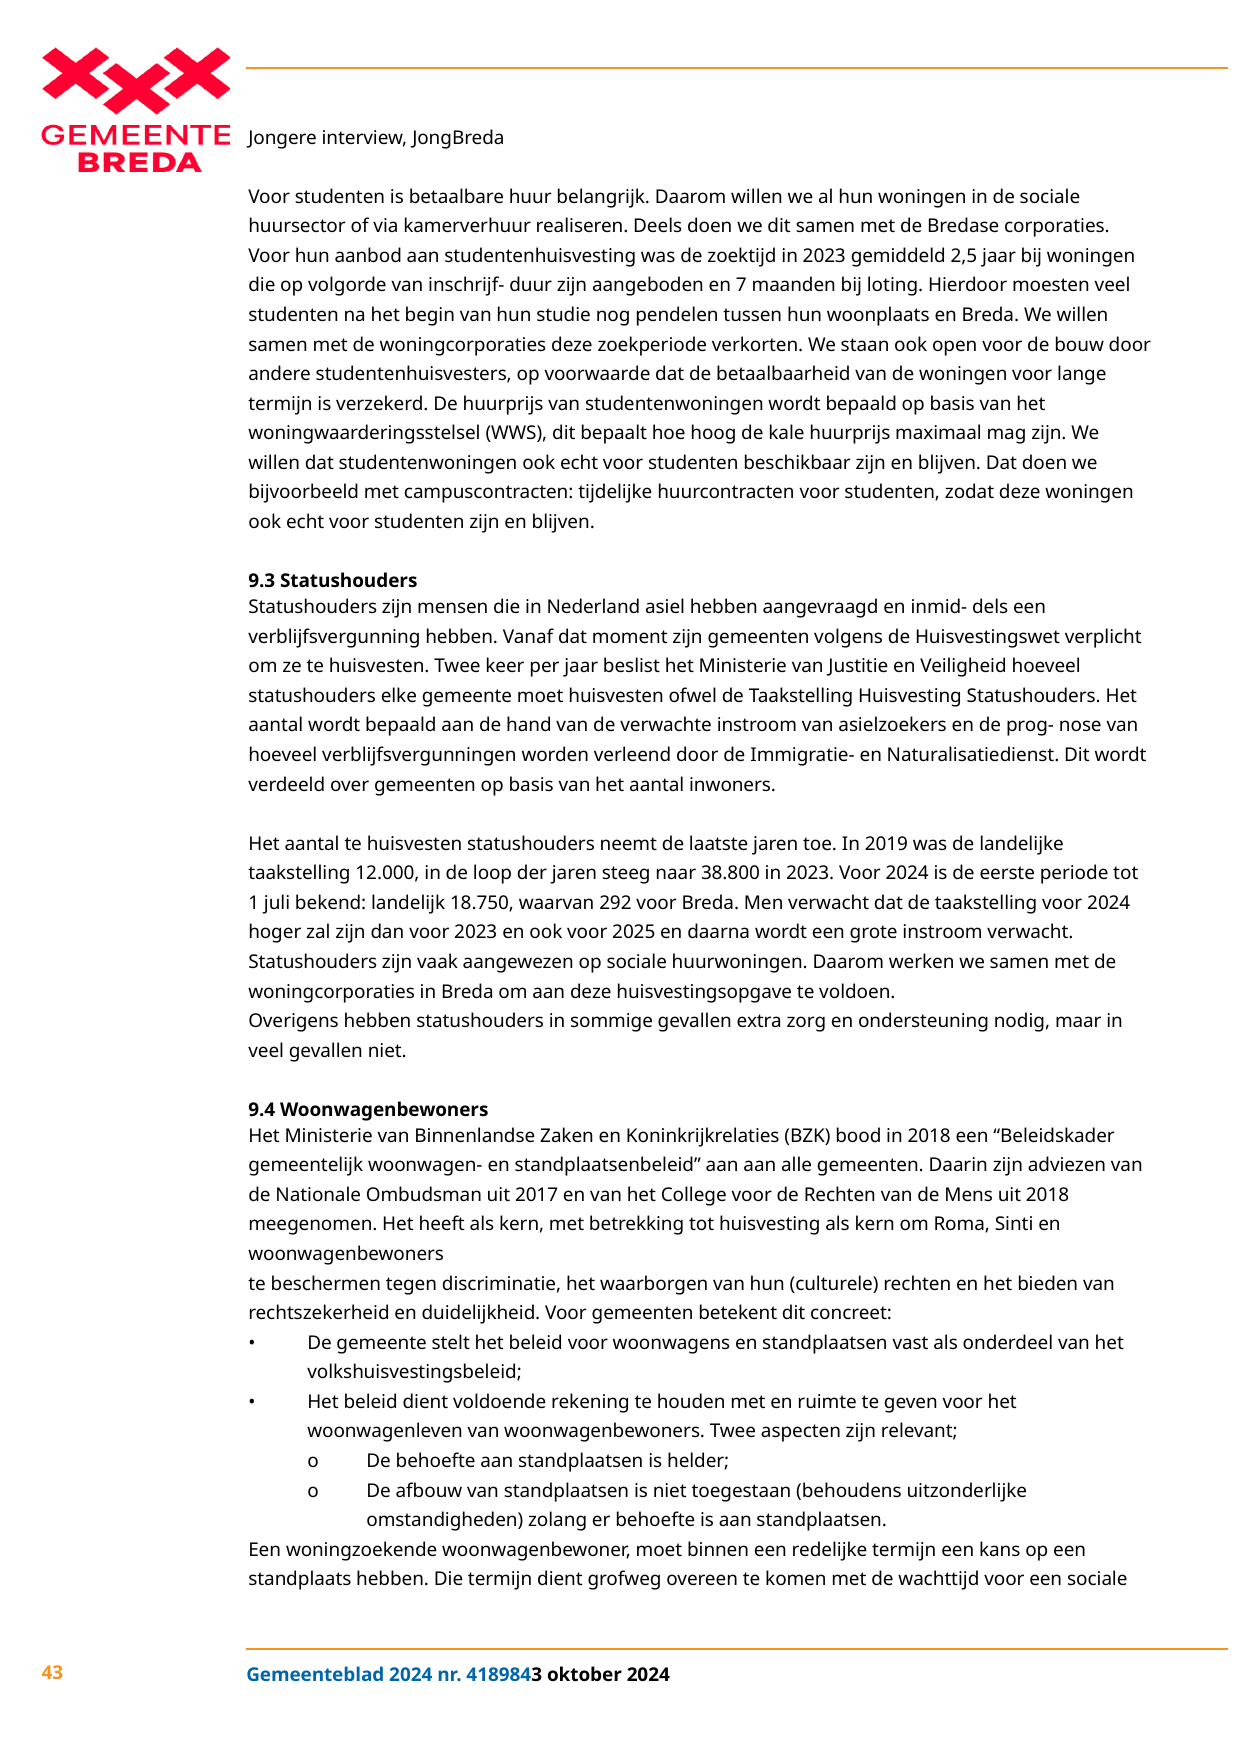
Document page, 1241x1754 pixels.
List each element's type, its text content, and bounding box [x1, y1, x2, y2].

text Het aantal te huisvesten statushouders neemt de laatste jaren toe. In 2019 was de landelijke taakstelling 12.000, in de loop der jaren steeg naar 38.800 in 2023. Voor 2024 is de eerste periode tot 1 juli bekend: landelijk 18.750, waarvan 292 voor Breda. Men verwacht dat de taakstelling voor 2024 hoger zal zijn dan voor 2023 en ook voor 2025 en daarna wordt een grote instroom verwacht. Statushouders zijn vaak aangewezen op sociale huurwoningen. Daarom werken we samen met de woningcorporaties in Breda om aan deze huisvestingsopgave te voldoen. [248, 830, 1152, 1003]
text Overigens hebben statushouders in sommige gevallen extra zorg en ondersteuning nodig, maar in veel gevallen niet. [248, 1007, 1152, 1063]
list De afbouw van standplaatsen is niet toegestaan (behoudens uitzonderlijke omstandigheden) zolang er behoefte is aan standplaatsen. [307, 1477, 1152, 1532]
text Statushouders zijn mensen die in Nederland asiel hebben aangevraagd en inmid- dels een verblijfsvergunning hebben. Vanaf dat moment zijn gemeenten volgens de Huisvestingswet verplicht om ze te huisvesten. Twee keer per jaar beslist het Ministerie van Justitie en Veiligheid hoeveel statushouders elke gemeente moet huisvesten ofwel de Taakstelling Huisvesting Statushouders. Het aantal wordt bepaald aan de hand van de verwachte instroom van asielzoekers en de prog- nose van hoeveel verblijfsvergunningen worden verleend door de Immigratie- en Naturalisatiedienst. Dit wordt verdeeld over gemeenten op basis van het aantal inwoners. [248, 593, 1152, 796]
text 9.3 Statushouders [248, 567, 1152, 593]
list Het beleid dient voldoende rekening te houden met en ruimte te geven voor het woonwagenleven van woonwagenbewoners. Twee aspecten zijn relevant; [248, 1388, 1152, 1443]
list De gemeente stelt het beleid voor woonwagens en standplaatsen vast als onderdeel van het volkshuisvestingsbeleid; [248, 1329, 1152, 1384]
list De behoefte aan standplaatsen is helder; [307, 1447, 1152, 1473]
picture [41, 47, 231, 172]
text 9.4 Woonwagenbewoners [248, 1096, 1152, 1122]
text te beschermen tegen discriminatie, het waarborgen van hun (culturele) rechten en het bieden van rechtszekerheid en duidelijkheid. Voor gemeenten betekent dit concreet: [248, 1270, 1152, 1325]
text Een woningzoekende woonwagenbewoner, moet binnen een redelijke termijn een kans op een standplaats hebben. Die termijn dient grofweg overeen te komen met de wachttijd voor een sociale [248, 1536, 1152, 1591]
text Voor studenten is betaalbare huur belangrijk. Daarom willen we al hun woningen in de sociale huursector of via kamerverhuur realiseren. Deels doen we dit samen met de Bredase corporaties. Voor hun aanbod aan studentenhuisvesting was de zoektijd in 2023 gemiddeld 2,5 jaar bij woningen die op volgorde van inschrijf- duur zijn aangeboden en 7 maanden bij loting. Hierdoor moesten veel studenten na het begin van hun studie nog pendelen tussen hun woonplaats en Breda. We willen samen met de woningcorporaties deze zoekperiode verkorten. We staan ook open voor de bouw door andere studentenhuisvesters, op voorwaarde dat de betaalbaarheid van de woningen voor lange termijn is verzekerd. De huurprijs van studentenwoningen wordt bepaald op basis van het woningwaarderingsstelsel (WWS), dit bepaalt hoe hoog de kale huurprijs maximaal mag zijn. We willen dat studentenwoningen ook echt voor studenten beschikbaar zijn en blijven. Dat doen we bijvoorbeeld met campuscontracten: tijdelijke huurcontracten voor studenten, zodat deze woningen ook echt voor studenten zijn en blijven. [248, 183, 1152, 534]
text Het Ministerie van Binnenlandse Zaken en Koninkrijkrelaties (BZK) bood in 2018 een “Beleidskader gemeentelijk woonwagen- en standplaatsenbeleid” aan aan alle gemeenten. Daarin zijn adviezen van de Nationale Ombudsman uit 2017 en van het College voor de Rechten van de Mens uit 2018 meegenomen. Het heeft als kern, met betrekking tot huisvesting als kern om Roma, Sinti en woonwagenbewoners [248, 1122, 1152, 1266]
table_header Jongere interview, JongBreda [248, 95, 1152, 150]
